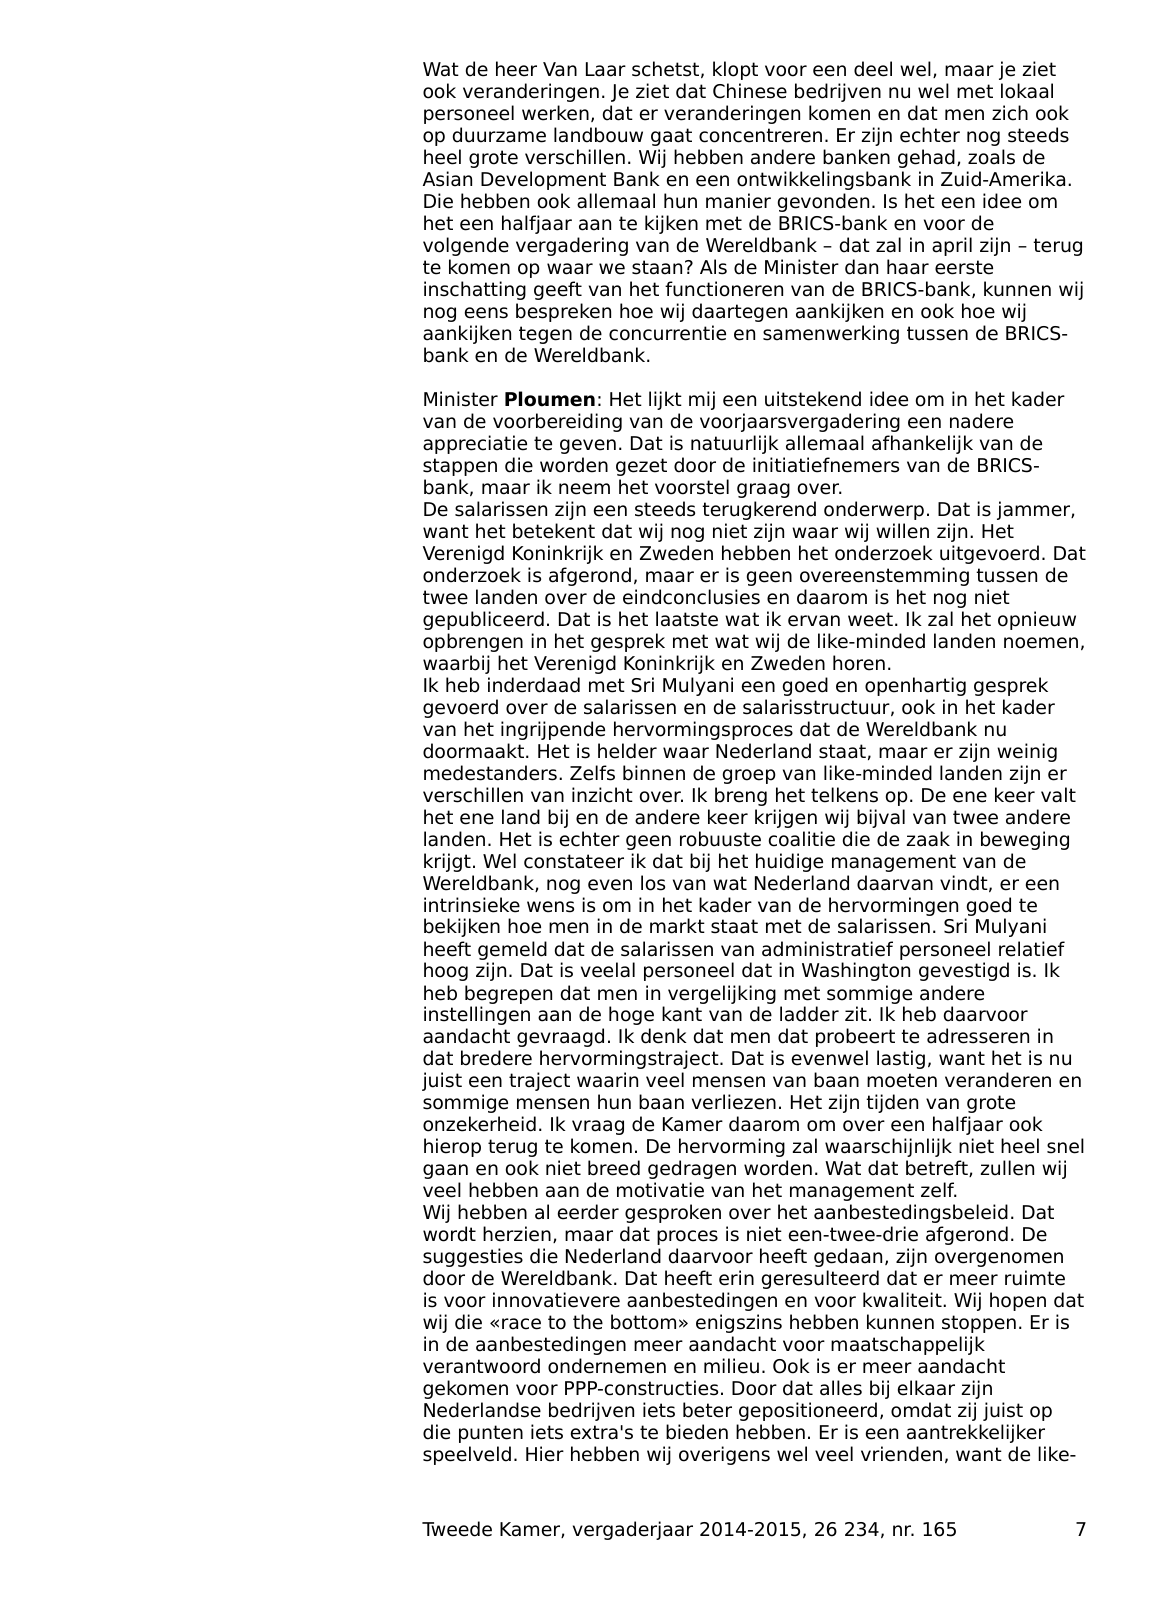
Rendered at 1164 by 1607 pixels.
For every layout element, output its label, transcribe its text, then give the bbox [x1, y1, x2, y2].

text De salarissen zijn een steeds terugkerend onderwerp. Dat is jammer, want het betekent dat wij nog niet zijn waar wij willen zijn. Het Verenigd Koninkrijk en Zweden hebben het onderzoek uitgevoerd. Dat onderzoek is afgerond, maar er is geen overeenstemming tussen de twee landen over de eindconclusies en daarom is het nog niet gepubliceerd. Dat is het laatste wat ik ervan weet. Ik zal het opnieuw opbrengen in het gesprek met wat wij de like-minded landen noemen, waarbij het Verenigd Koninkrijk en Zweden horen. [422, 499, 1087, 675]
text Ik heb inderdaad met Sri Mulyani een goed en openhartig gesprek gevoerd over de salarissen en de salarisstructuur, ook in het kader van het ingrijpende hervormingsproces dat de Wereldbank nu doormaakt. Het is helder waar Nederland staat, maar er zijn weinig medestanders. Zelfs binnen de groep van like-minded landen zijn er verschillen van inzicht over. Ik breng het telkens op. De ene keer valt het ene land bij en de andere keer krijgen wij bijval van twee andere landen. Het is echter geen robuuste coalitie die de zaak in beweging krijgt. Wel constateer ik dat bij het huidige management van de Wereldbank, nog even los van wat Nederland daarvan vindt, er een intrinsieke wens is om in het kader van de hervormingen goed te bekijken hoe men in de markt staat met de salarissen. Sri Mulyani heeft gemeld dat de salarissen van administratief personeel relatief hoog zijn. Dat is veelal personeel dat in Washington gevestigd is. Ik heb begrepen dat men in vergelijking met sommige andere instellingen aan de hoge kant van de ladder zit. Ik heb daarvoor aandacht gevraagd. Ik denk dat men dat probeert te adresseren in dat bredere hervormingstraject. Dat is evenwel lastig, want het is nu juist een traject waarin veel mensen van baan moeten veranderen en sommige mensen hun baan verliezen. Het zijn tijden van grote onzekerheid. Ik vraag de Kamer daarom om over een halfjaar ook hierop terug te komen. De hervorming zal waarschijnlijk niet heel snel gaan en ook niet breed gedragen worden. Wat dat betreft, zullen wij veel hebben aan de motivatie van het management zelf. [422, 675, 1087, 1202]
text Wij hebben al eerder gesproken over het aanbestedingsbeleid. Dat wordt herzien, maar dat proces is niet een-twee-drie afgerond. De suggesties die Nederland daarvoor heeft gedaan, zijn overgenomen door de Wereldbank. Dat heeft erin geresulteerd dat er meer ruimte is voor innovatievere aanbestedingen en voor kwaliteit. Wij hopen dat wij die «race to the bottom» enigszins hebben kunnen stoppen. Er is in de aanbestedingen meer aandacht voor maatschappelijk verantwoord ondernemen en milieu. Ook is er meer aandacht gekomen voor PPP-constructies. Door dat alles bij elkaar zijn Nederlandse bedrijven iets beter gepositioneerd, omdat zij juist op die punten iets extra's te bieden hebben. Er is een aantrekkelijker speelveld. Hier hebben wij overigens wel veel vrienden, want de like- [422, 1202, 1087, 1466]
text Wat de heer Van Laar schetst, klopt voor een deel wel, maar je ziet ook veranderingen. Je ziet dat Chinese bedrijven nu wel met lokaal personeel werken, dat er veranderingen komen en dat men zich ook op duurzame landbouw gaat concentreren. Er zijn echter nog steeds heel grote verschillen. Wij hebben andere banken gehad, zoals de Asian Development Bank en een ontwikkelingsbank in Zuid-Amerika. Die hebben ook allemaal hun manier gevonden. Is het een idee om het een halfjaar aan te kijken met de BRICS-bank en voor de volgende vergadering van de Wereldbank – dat zal in april zijn – terug te komen op waar we staan? Als de Minister dan haar eerste inschatting geeft van het functioneren van de BRICS-bank, kunnen wij nog eens bespreken hoe wij daartegen aankijken en ook hoe wij aankijken tegen de concurrentie en samenwerking tussen de BRICS-bank en de Wereldbank. [422, 59, 1087, 367]
text Minister Ploumen: Het lijkt mij een uitstekend idee om in het kader van de voorbereiding van de voorjaarsvergadering een nadere appreciatie te geven. Dat is natuurlijk allemaal afhankelijk van de stappen die worden gezet door de initiatiefnemers van de BRICS-bank, maar ik neem het voorstel graag over. [422, 389, 1087, 499]
